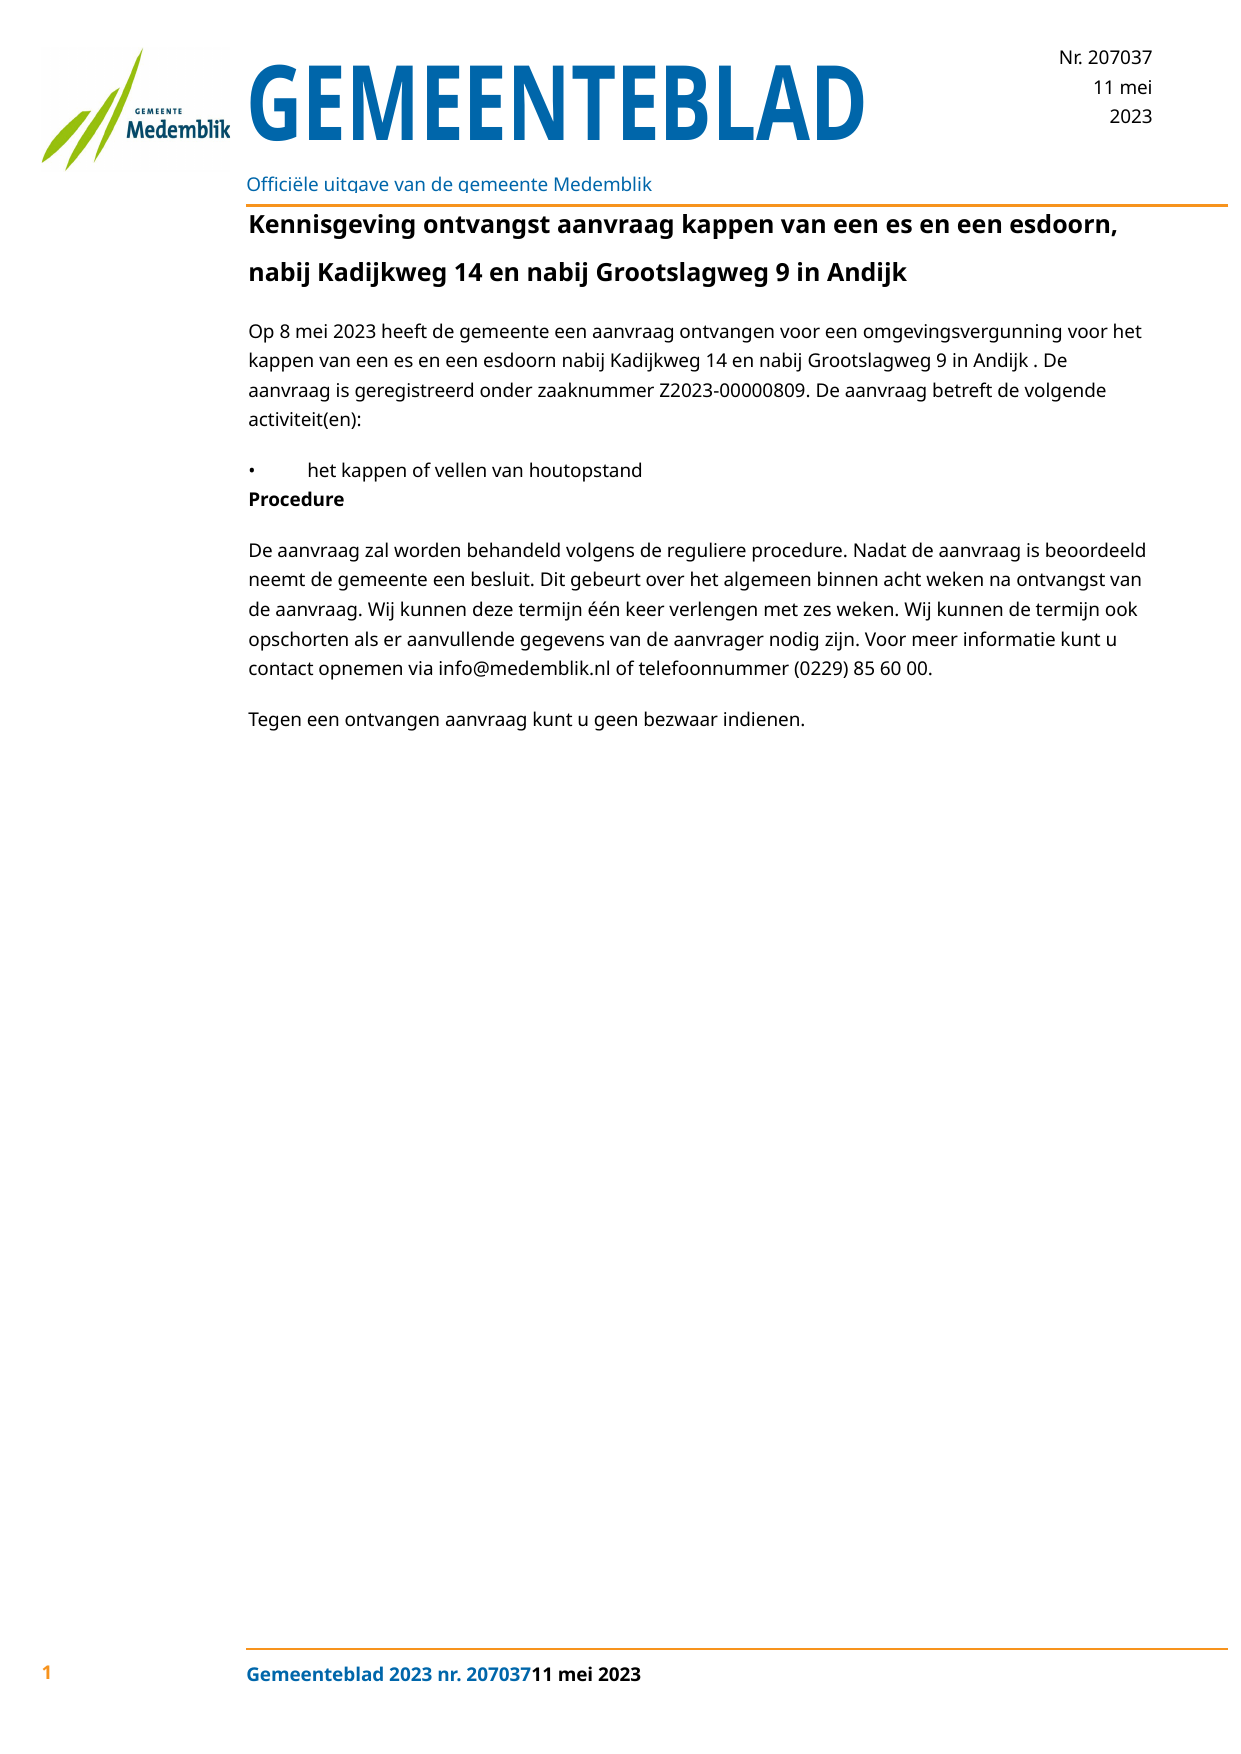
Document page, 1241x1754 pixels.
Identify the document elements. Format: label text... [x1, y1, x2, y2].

text Tegen een ontvangen aanvraag kunt u geen bezwaar indienen. [248, 706, 1152, 732]
text Procedure [248, 487, 1152, 512]
text De aanvraag zal worden behandeld volgens de reguliere procedure. Nadat de aanvraag is beoordeeld neemt de gemeente een besluit. Dit gebeurt over het algemeen binnen acht weken na ontvangst van de aanvraag. Wij kunnen deze termijn één keer verlengen met zes weken. Wij kunnen de termijn ook opschorten als er aanvullende gegevens van de aanvrager nodig zijn. Voor meer informatie kunt u contact opnemen via info@medemblik.nl of telefoonnummer (0229) 85 60 00. [248, 537, 1152, 681]
list het kappen of vellen van houtopstand [248, 457, 1152, 483]
text Kennisgeving ontvangst aanvraag kappen van een es en een esdoorn, nabij Kadijkweg 14 en nabij Grootslagweg 9 in Andijk [248, 207, 1152, 288]
text Op 8 mei 2023 heeft de gemeente een aanvraag ontvangen voor een omgevingsvergunning voor het kappen van een es en een esdoorn nabij Kadijkweg 14 en nabij Grootslagweg 9 in Andijk . De aanvraag is geregistreerd onder zaaknummer Z2023-00000809. De aanvraag betreft de volgende activiteit(en): [248, 318, 1152, 432]
picture [41, 47, 231, 172]
